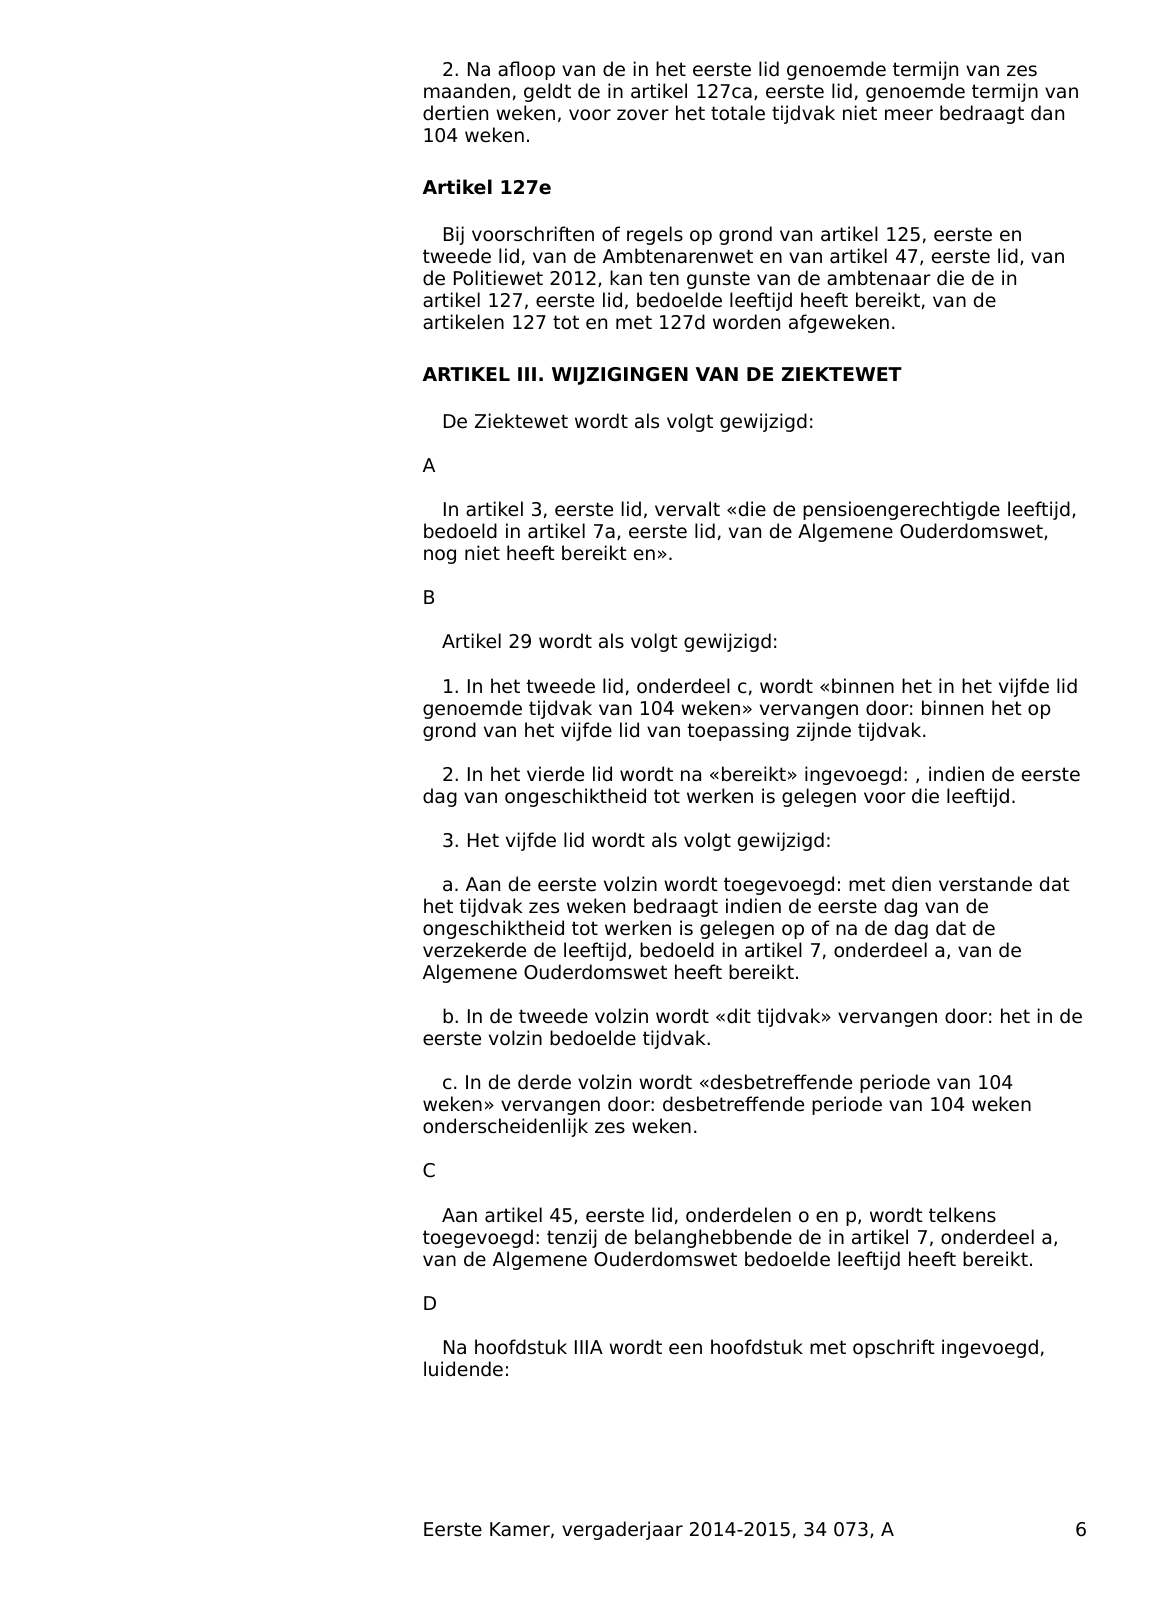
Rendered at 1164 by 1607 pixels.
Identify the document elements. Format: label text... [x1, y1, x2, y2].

subtitle Artikel 127e [422, 177, 1087, 199]
text 2. Na afloop van de in het eerste lid genoemde termijn van zes maanden, geldt de in artikel 127ca, eerste lid, genoemde termijn van dertien weken, voor zover het totale tijdvak niet meer bedraagt dan 104 weken. [422, 59, 1087, 147]
text De Ziektewet wordt als volgt gewijzigd: [422, 411, 1087, 433]
text a. Aan de eerste volzin wordt toegevoegd: met dien verstande dat het tijdvak zes weken bedraagt indien de eerste dag van de ongeschiktheid tot werken is gelegen op of na de dag dat de verzekerde de leeftijd, bedoeld in artikel 7, onderdeel a, van de Algemene Ouderdomswet heeft bereikt. [422, 874, 1087, 984]
text D [422, 1293, 1087, 1315]
text b. In de tweede volzin wordt «dit tijdvak» vervangen door: het in de eerste volzin bedoelde tijdvak. [422, 1006, 1087, 1050]
text 3. Het vijfde lid wordt als volgt gewijzigd: [422, 830, 1087, 852]
text c. In de derde volzin wordt «desbetreffende periode van 104 weken» vervangen door: desbetreffende periode van 104 weken onderscheidenlijk zes weken. [422, 1072, 1087, 1138]
text Bij voorschriften of regels op grond van artikel 125, eerste en tweede lid, van de Ambtenarenwet en van artikel 47, eerste lid, van de Politiewet 2012, kan ten gunste van de ambtenaar die de in artikel 127, eerste lid, bedoelde leeftijd heeft bereikt, van de artikelen 127 tot en met 127d worden afgeweken. [422, 224, 1087, 334]
text Artikel 29 wordt als volgt gewijzigd: [422, 631, 1087, 653]
text C [422, 1160, 1087, 1182]
text 1. In het tweede lid, onderdeel c, wordt «binnen het in het vijfde lid genoemde tijdvak van 104 weken» vervangen door: binnen het op grond van het vijfde lid van toepassing zijnde tijdvak. [422, 676, 1087, 742]
text Na hoofdstuk IIIA wordt een hoofdstuk met opschrift ingevoegd, luidende: [422, 1337, 1087, 1381]
text B [422, 587, 1087, 609]
text In artikel 3, eerste lid, vervalt «die de pensioengerechtigde leeftijd, bedoeld in artikel 7a, eerste lid, van de Algemene Ouderdomswet, nog niet heeft bereikt en». [422, 499, 1087, 565]
text A [422, 455, 1087, 477]
subtitle ARTIKEL III. WIJZIGINGEN VAN DE ZIEKTEWET [422, 364, 1087, 386]
text Aan artikel 45, eerste lid, onderdelen o en p, wordt telkens toegevoegd: tenzij de belanghebbende de in artikel 7, onderdeel a, van de Algemene Ouderdomswet bedoelde leeftijd heeft bereikt. [422, 1204, 1087, 1271]
text 2. In het vierde lid wordt na «bereikt» ingevoegd: , indien de eerste dag van ongeschiktheid tot werken is gelegen voor die leeftijd. [422, 764, 1087, 808]
